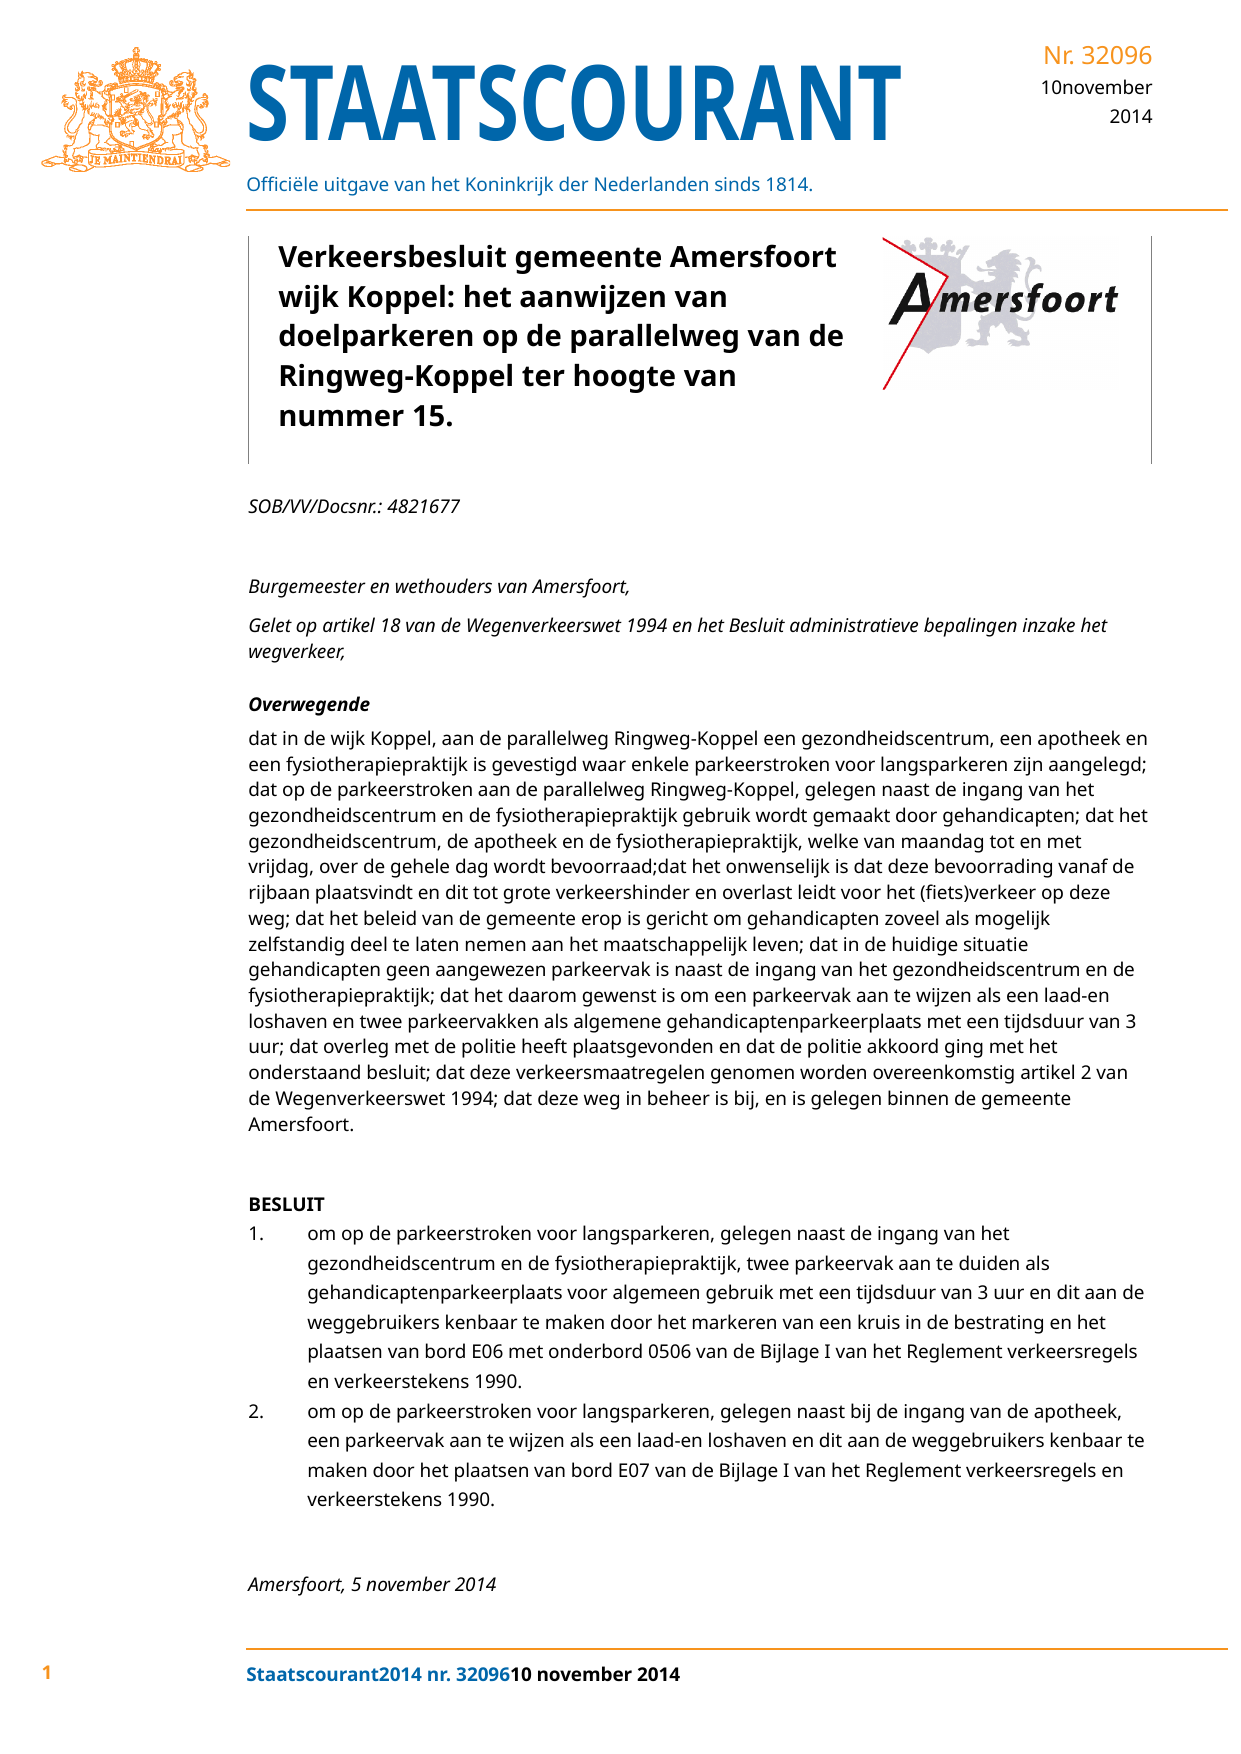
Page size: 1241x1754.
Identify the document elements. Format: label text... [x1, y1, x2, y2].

text Burgemeester en wethouders van Amersfoort, [248, 573, 1152, 599]
text BESLUIT [248, 1191, 1152, 1216]
list om op de parkeerstroken voor langsparkeren, gelegen naast bij de ingang van de apotheek, een parkeervak aan te wijzen als een laad-en loshaven en dit aan de weggebruikers kenbaar te maken door het plaatsen van bord E07 van de Bijlage I van het Reglement verkeersregels en verkeerstekens 1990. [248, 1398, 1152, 1512]
picture [882, 236, 1119, 390]
text Overwegende [248, 691, 1152, 717]
text dat in de wijk Koppel, aan de parallelweg Ringweg-Koppel een gezondheidscentrum, een apotheek en een fysiotherapiepraktijk is gevestigd waar enkele parkeerstroken voor langsparkeren zijn aangelegd; dat op de parkeerstroken aan de parallelweg Ringweg-Koppel, gelegen naast de ingang van het gezondheidscentrum en de fysiotherapiepraktijk gebruik wordt gemaakt door gehandicapten; dat het gezondheidscentrum, de apotheek en de fysiotherapiepraktijk, welke van maandag tot en met vrijdag, over de gehele dag wordt bevoorraad;dat het onwenselijk is dat deze bevoorrading vanaf de rijbaan plaatsvindt en dit tot grote verkeershinder en overlast leidt voor het (fiets)verkeer op deze weg; dat het beleid van de gemeente erop is gericht om gehandicapten zoveel als mogelijk zelfstandig deel te laten nemen aan het maatschappelijk leven; dat in de huidige situatie gehandicapten geen aangewezen parkeervak is naast de ingang van het gezondheidscentrum en de fysiotherapiepraktijk; dat het daarom gewenst is om een parkeervak aan te wijzen als een laad-en loshaven en twee parkeervakken als algemene gehandicaptenparkeerplaats met een tijdsduur van 3 uur; dat overleg met de politie heeft plaatsgevonden en dat de politie akkoord ging met het onderstaand besluit; dat deze verkeersmaatregelen genomen worden overeenkomstig artikel 2 van de Wegenverkeerswet 1994; dat deze weg in beheer is bij, en is gelegen binnen de gemeente Amersfoort. [248, 725, 1152, 1137]
table_header [850, 236, 1151, 464]
picture [41, 47, 231, 172]
table_header Verkeersbesluit gemeente Amersfoort wijk Koppel: het aanwijzen van doelparkeren op de parallelweg van de Ringweg-Koppel ter hoogte van nummer 15. [249, 236, 850, 464]
text Gelet op artikel 18 van de Wegenverkeerswet 1994 en het Besluit administratieve bepalingen inzake het wegverkeer, [248, 612, 1152, 664]
text SOB/VV/Docsnr.: 4821677 [248, 493, 1152, 519]
list om op de parkeerstroken voor langsparkeren, gelegen naast de ingang van het gezondheidscentrum en de fysiotherapiepraktijk, twee parkeervak aan te duiden als gehandicaptenparkeerplaats voor algemeen gebruik met een tijdsduur van 3 uur en dit aan de weggebruikers kenbaar te maken door het markeren van een kruis in de bestrating en het plaatsen van bord E06 met onderbord 0506 van de Bijlage I van het Reglement verkeersregels en verkeerstekens 1990. [248, 1220, 1152, 1394]
text Amersfoort, 5 november 2014 [248, 1571, 1152, 1597]
